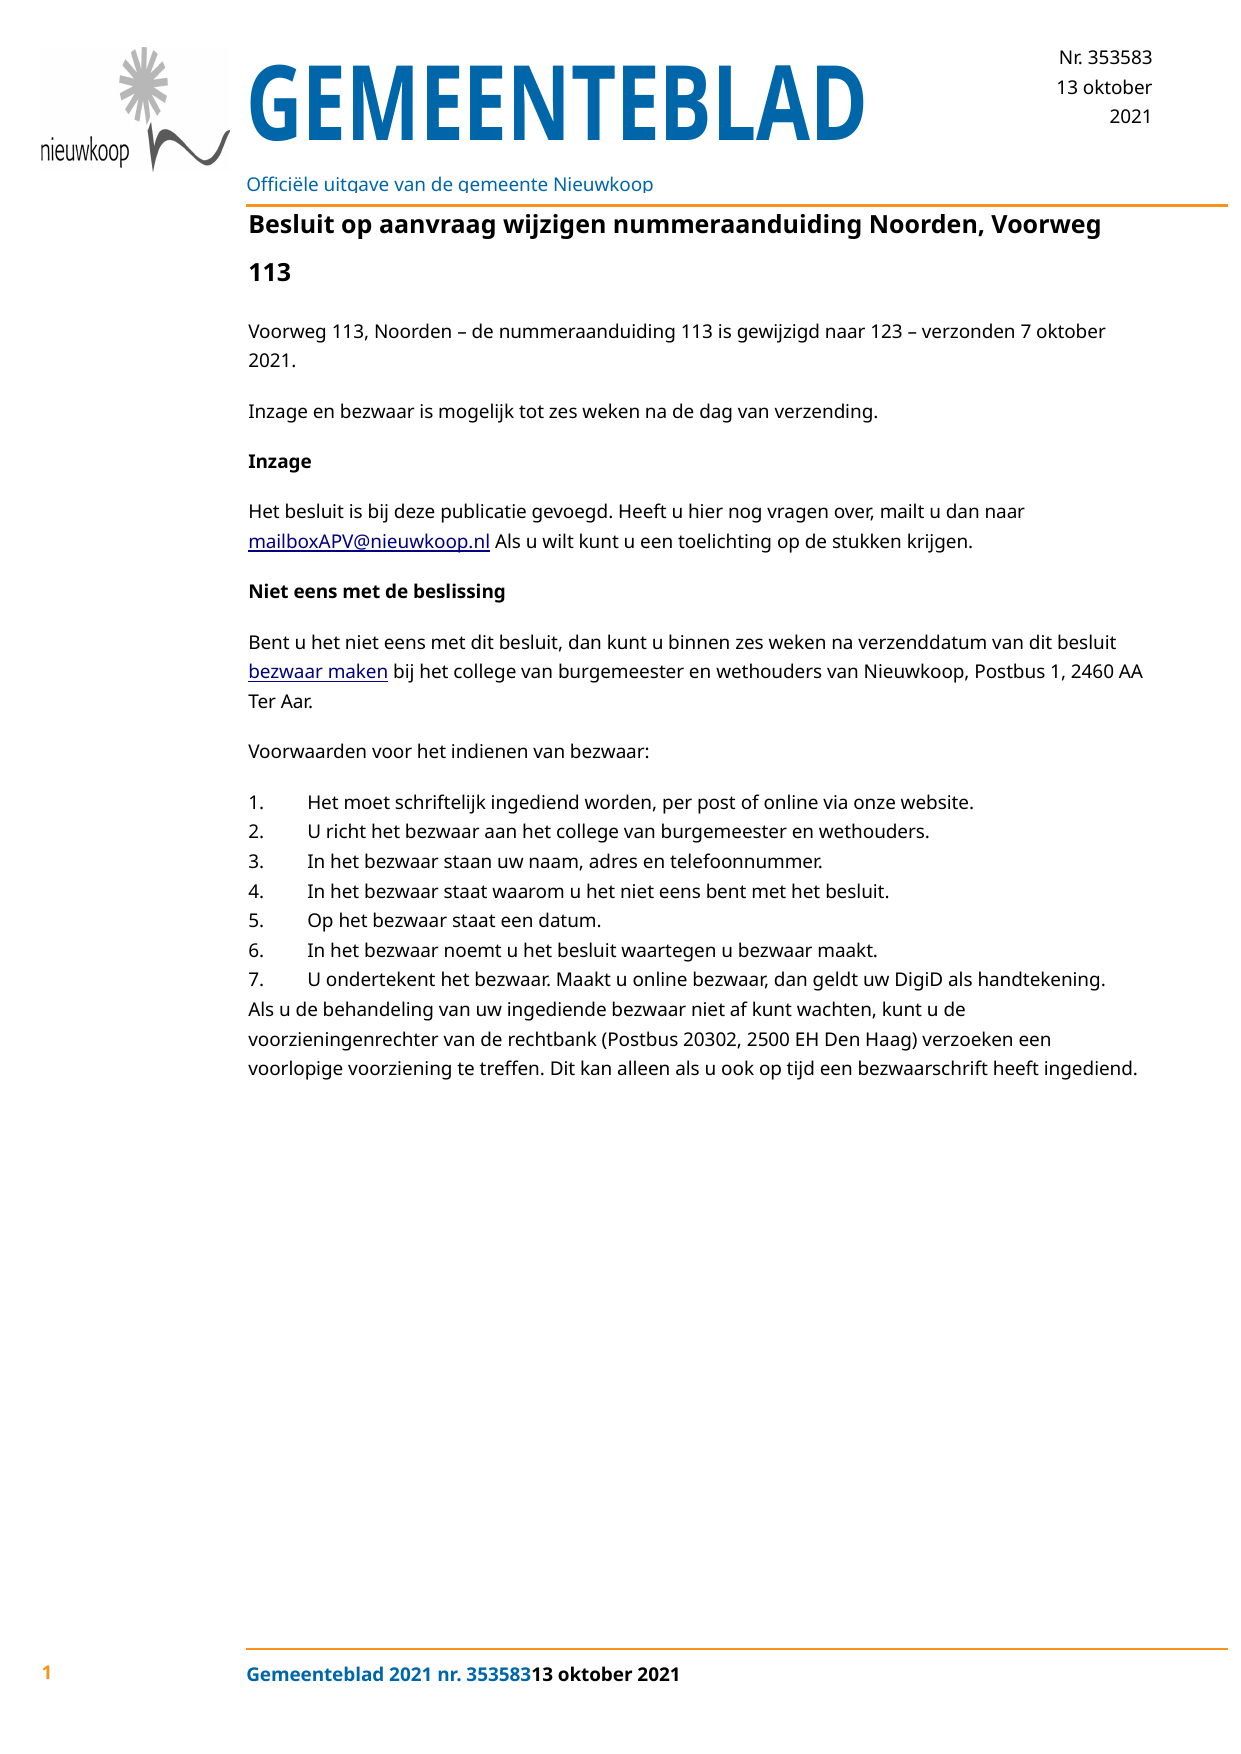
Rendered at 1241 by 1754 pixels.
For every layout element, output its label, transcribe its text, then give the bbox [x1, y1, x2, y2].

picture [41, 47, 231, 172]
list Het moet schriftelijk ingediend worden, per post of online via onze website. [248, 789, 1152, 815]
text Het besluit is bij deze publicatie gevoegd. Heeft u hier nog vragen over, mailt u dan naar mailboxAPV@nieuwkoop.nl Als u wilt kunt u een toelichting op de stukken krijgen. [248, 499, 1152, 554]
text Als u de behandeling van uw ingediende bezwaar niet af kunt wachten, kunt u de voorzieningenrechter van de rechtbank (Postbus 20302, 2500 EH Den Haag) verzoeken een voorlopige voorziening te treffen. Dit kan alleen als u ook op tijd een bezwaarschrift heeft ingediend. [248, 996, 1152, 1081]
text Voorweg 113, Noorden – de nummeraanduiding 113 is gewijzigd naar 123 – verzonden 7 oktober 2021. [248, 318, 1152, 373]
text Bent u het niet eens met dit besluit, dan kunt u binnen zes weken na verzenddatum van dit besluit bezwaar maken bij het college van burgemeester en wethouders van Nieuwkoop, Postbus 1, 2460 AA Ter Aar. [248, 629, 1152, 714]
text Niet eens met de beslissing [248, 579, 1152, 604]
list U ondertekent het bezwaar. Maakt u online bezwaar, dan geldt uw DigiD als handtekening. [248, 967, 1152, 992]
text Voorwaarden voor het indienen van bezwaar: [248, 739, 1152, 764]
text Inzage [248, 448, 1152, 474]
list Op het bezwaar staat een datum. [248, 907, 1152, 933]
list In het bezwaar noemt u het besluit waartegen u bezwaar maakt. [248, 937, 1152, 963]
list In het bezwaar staan uw naam, adres en telefoonnummer. [248, 848, 1152, 874]
list U richt het bezwaar aan het college van burgemeester en wethouders. [248, 819, 1152, 844]
text Inzage en bezwaar is mogelijk tot zes weken na de dag van verzending. [248, 398, 1152, 424]
list In het bezwaar staat waarom u het niet eens bent met het besluit. [248, 878, 1152, 904]
text Besluit op aanvraag wijzigen nummeraanduiding Noorden, Voorweg 113 [248, 207, 1152, 288]
